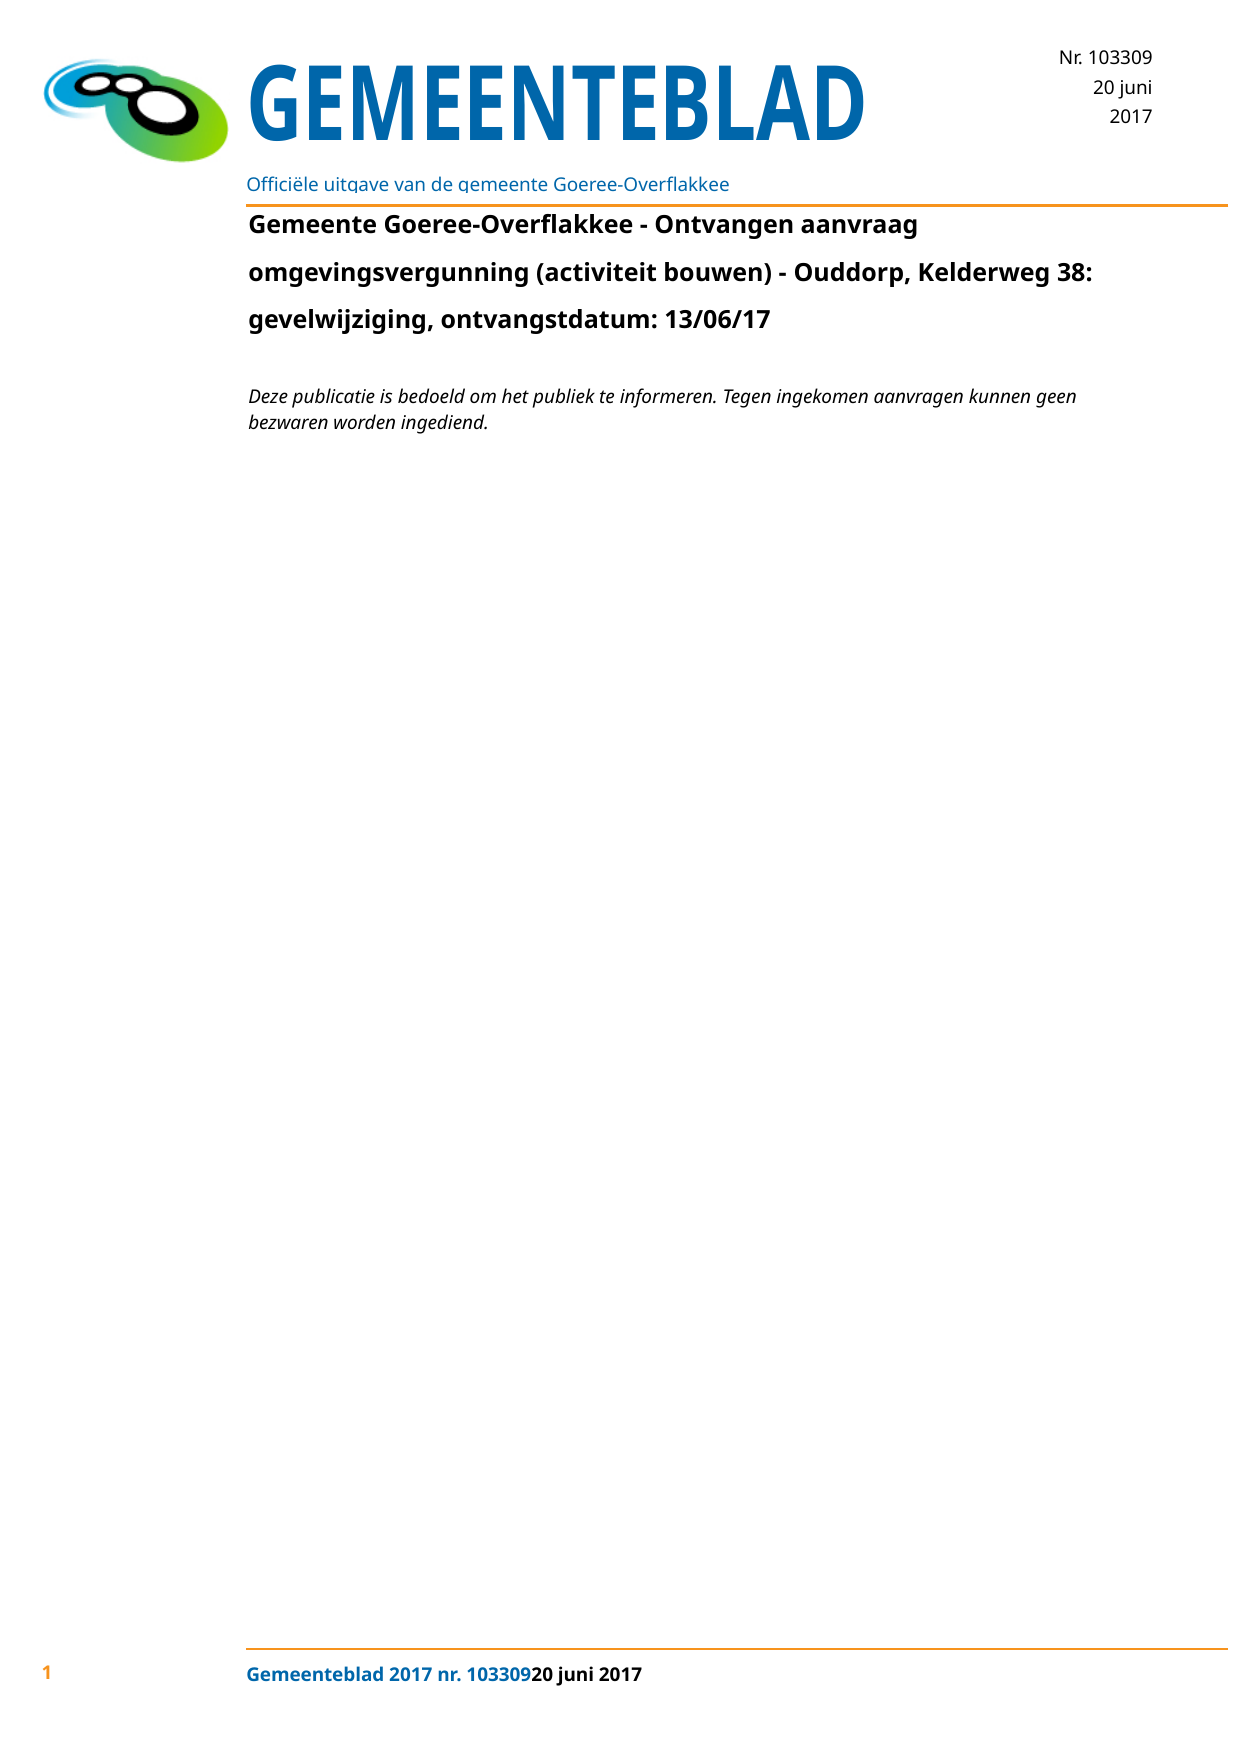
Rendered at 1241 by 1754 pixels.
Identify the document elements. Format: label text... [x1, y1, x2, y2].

picture [41, 47, 231, 172]
text Gemeente Goeree-Overflakkee - Ontvangen aanvraag omgevingsvergunning (activiteit bouwen) - Ouddorp, Kelderweg 38: gevelwijziging, ontvangstdatum: 13/06/17 [248, 207, 1152, 336]
text Deze publicatie is bedoeld om het publiek te informeren. Tegen ingekomen aanvragen kunnen geen bezwaren worden ingediend. [248, 384, 1152, 435]
